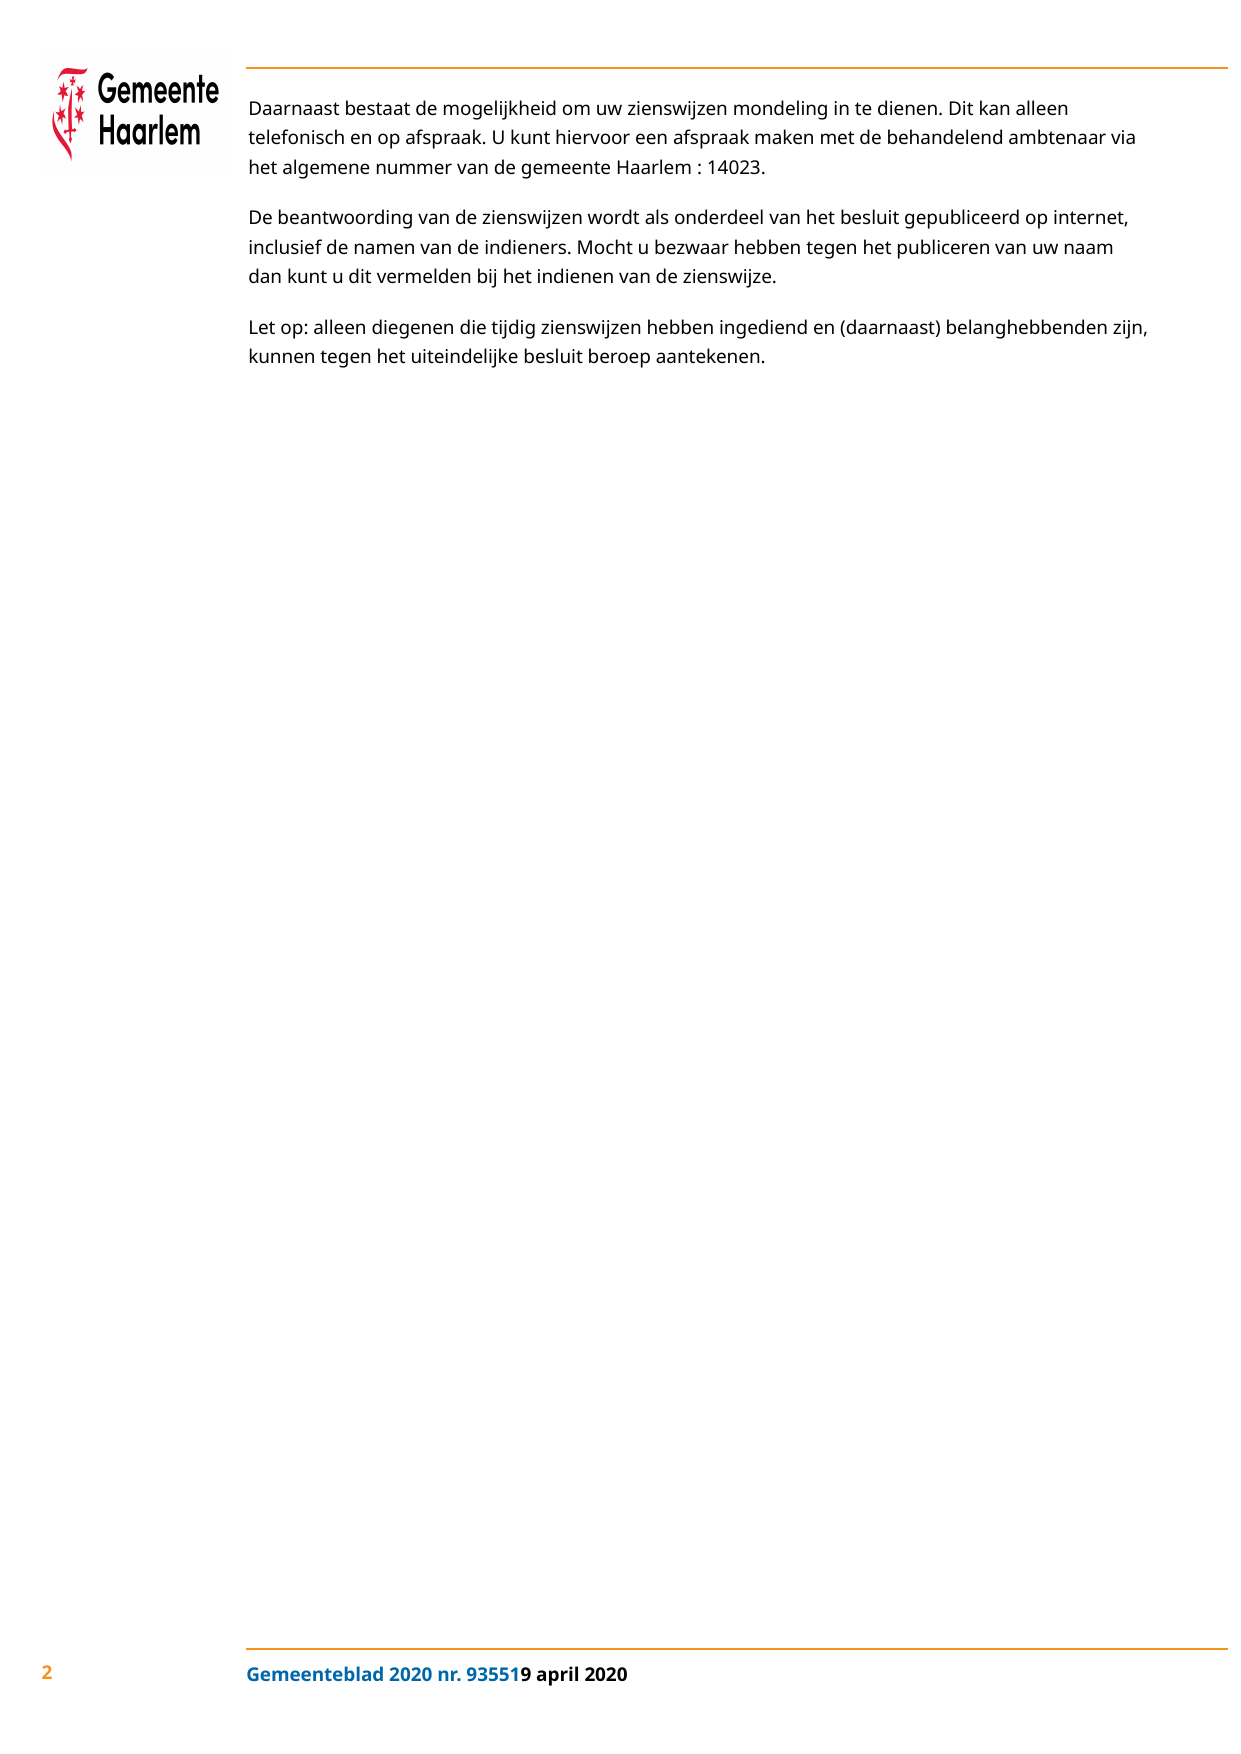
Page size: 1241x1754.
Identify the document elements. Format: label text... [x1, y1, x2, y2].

text De beantwoording van de zienswijzen wordt als onderdeel van het besluit gepubliceerd op internet, inclusief de namen van de indieners. Mocht u bezwaar hebben tegen het publiceren van uw naam dan kunt u dit vermelden bij het indienen van de zienswijze. [248, 204, 1152, 289]
text Daarnaast bestaat de mogelijkheid om uw zienswijzen mondeling in te dienen. Dit kan alleen telefonisch en op afspraak. U kunt hiervoor een afspraak maken met de behandelend ambtenaar via het algemene nummer van de gemeente Haarlem : 14023. [248, 95, 1152, 180]
text Let op: alleen diegenen die tijdig zienswijzen hebben ingediend en (daarnaast) belanghebbenden zijn, kunnen tegen het uiteindelijke besluit beroep aantekenen. [248, 314, 1152, 369]
picture [41, 47, 231, 172]
